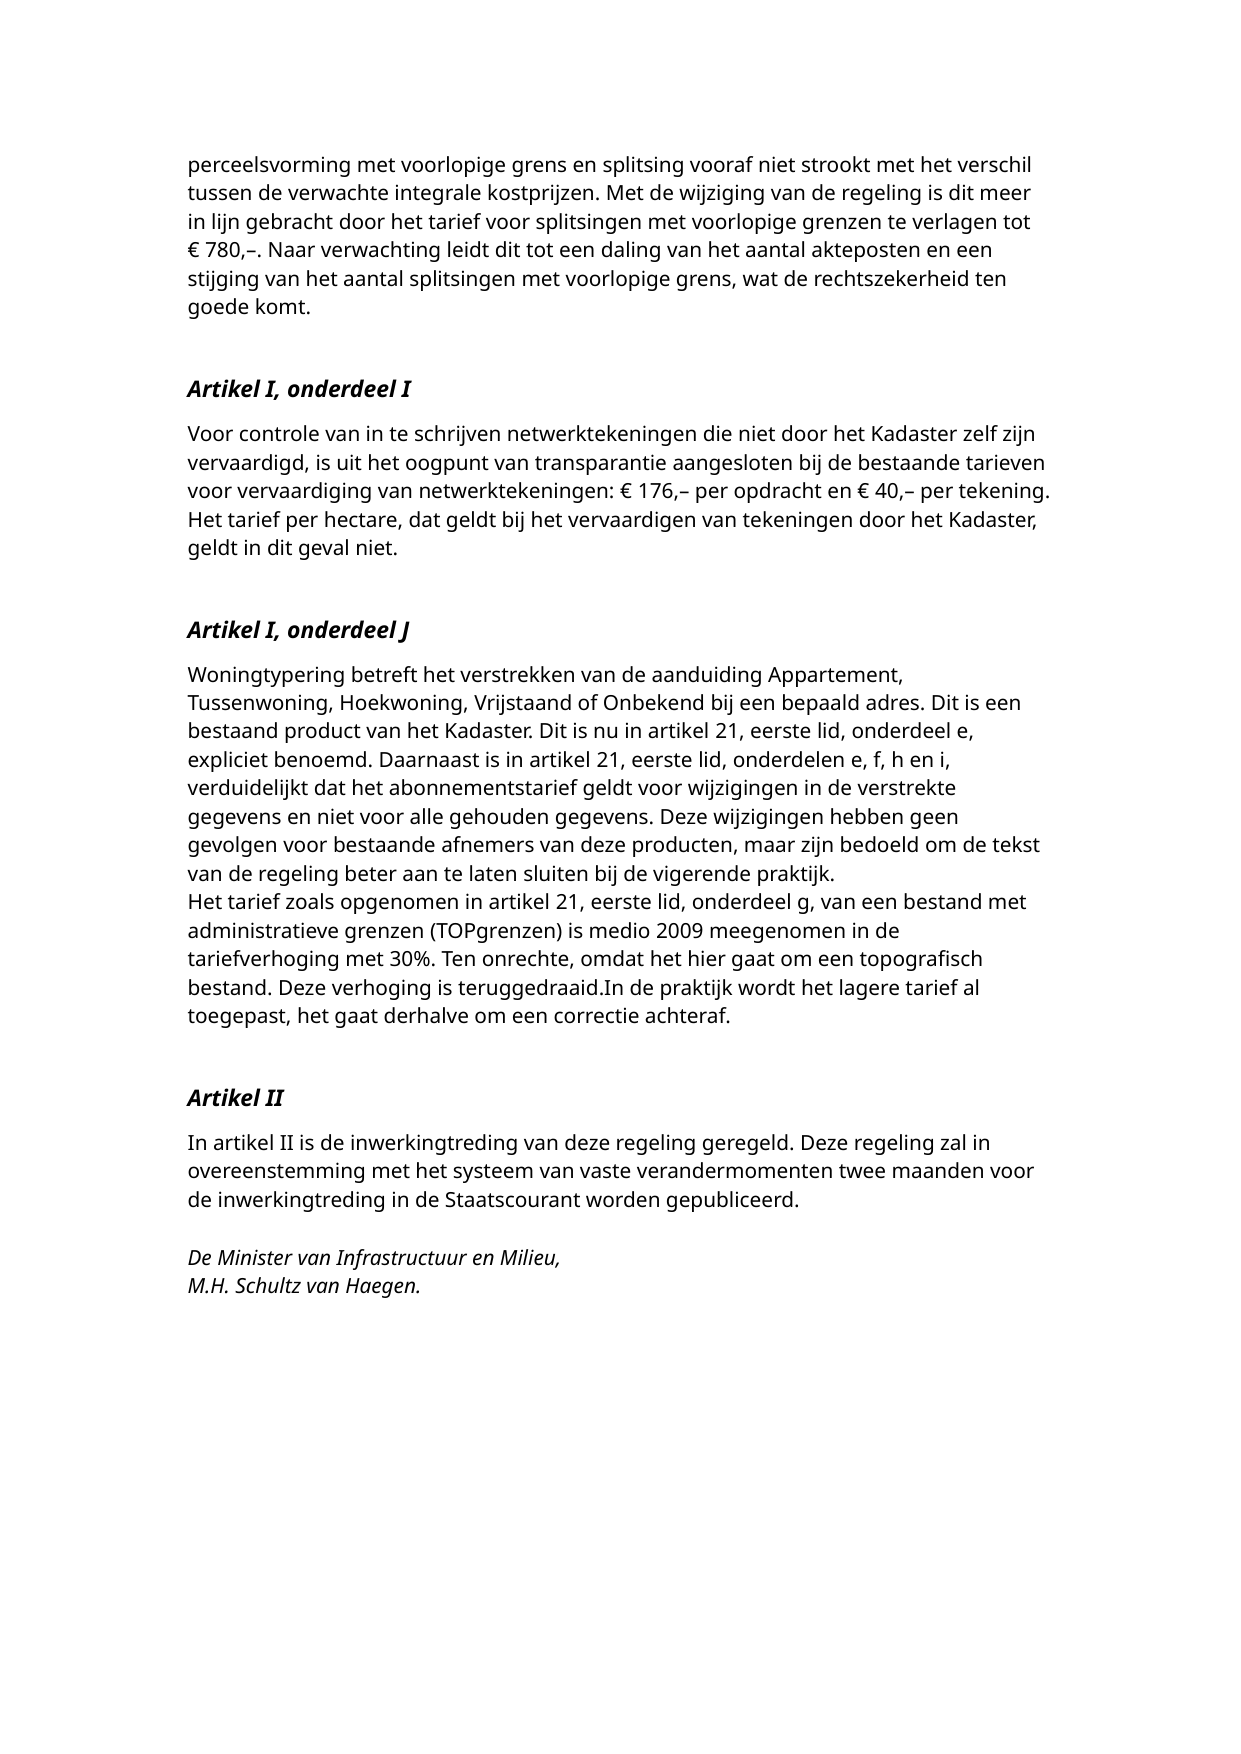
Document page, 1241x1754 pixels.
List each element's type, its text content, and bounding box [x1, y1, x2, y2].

text perceelsvorming met voorlopige grens en splitsing vooraf niet strookt met het verschil tussen de verwachte integrale kostprijzen. Met de wijziging van de regeling is dit meer in lijn gebracht door het tarief voor splitsingen met voorlopige grenzen te verlagen tot € 780,–. Naar verwachting leidt dit tot een daling van het aantal akteposten en een stijging van het aantal splitsingen met voorlopige grens, wat de rechtszekerheid ten goede komt. [187, 150, 1053, 321]
text In artikel II is de inwerkingtreding van deze regeling geregeld. Deze regeling zal in overeenstemming met het systeem van vaste verandermomenten twee maanden voor de inwerkingtreding in de Staatscourant worden gepubliceerd. [187, 1128, 1053, 1213]
text M.H. Schultz van Haegen. [187, 1271, 1053, 1300]
subtitle Artikel I, onderdeel I [187, 373, 1053, 404]
text Voor controle van in te schrijven netwerktekeningen die niet door het Kadaster zelf zijn vervaardigd, is uit het oogpunt van transparantie aangesloten bij de bestaande tarieven voor vervaardiging van netwerktekeningen: € 176,– per opdracht en € 40,– per tekening. Het tarief per hectare, dat geldt bij het vervaardigen van tekeningen door het Kadaster, geldt in dit geval niet. [187, 419, 1053, 562]
subtitle Artikel I, onderdeel J [187, 613, 1053, 645]
text Het tarief zoals opgenomen in artikel 21, eerste lid, onderdeel g, van een bestand met administratieve grenzen (TOPgrenzen) is medio 2009 meegenomen in de tariefverhoging met 30%. Ten onrechte, omdat het hier gaat om een topografisch bestand. Deze verhoging is teruggedraaid.In de praktijk wordt het lagere tarief al toegepast, het gaat derhalve om een correctie achteraf. [187, 887, 1053, 1029]
subtitle Artikel II [187, 1082, 1053, 1113]
text Woningtypering betreft het verstrekken van de aanduiding Appartement, Tussenwoning, Hoekwoning, Vrijstaand of Onbekend bij een bepaald adres. Dit is een bestaand product van het Kadaster. Dit is nu in artikel 21, eerste lid, onderdeel e, expliciet benoemd. Daarnaast is in artikel 21, eerste lid, onderdelen e, f, h en i, verduidelijkt dat het abonnementstarief geldt voor wijzigingen in de verstrekte gegevens en niet voor alle gehouden gegevens. Deze wijzigingen hebben geen gevolgen voor bestaande afnemers van deze producten, maar zijn bedoeld om de tekst van de regeling beter aan te laten sluiten bij de vigerende praktijk. [187, 660, 1053, 887]
text De Minister van Infrastructuur en Milieu, [187, 1243, 1053, 1271]
